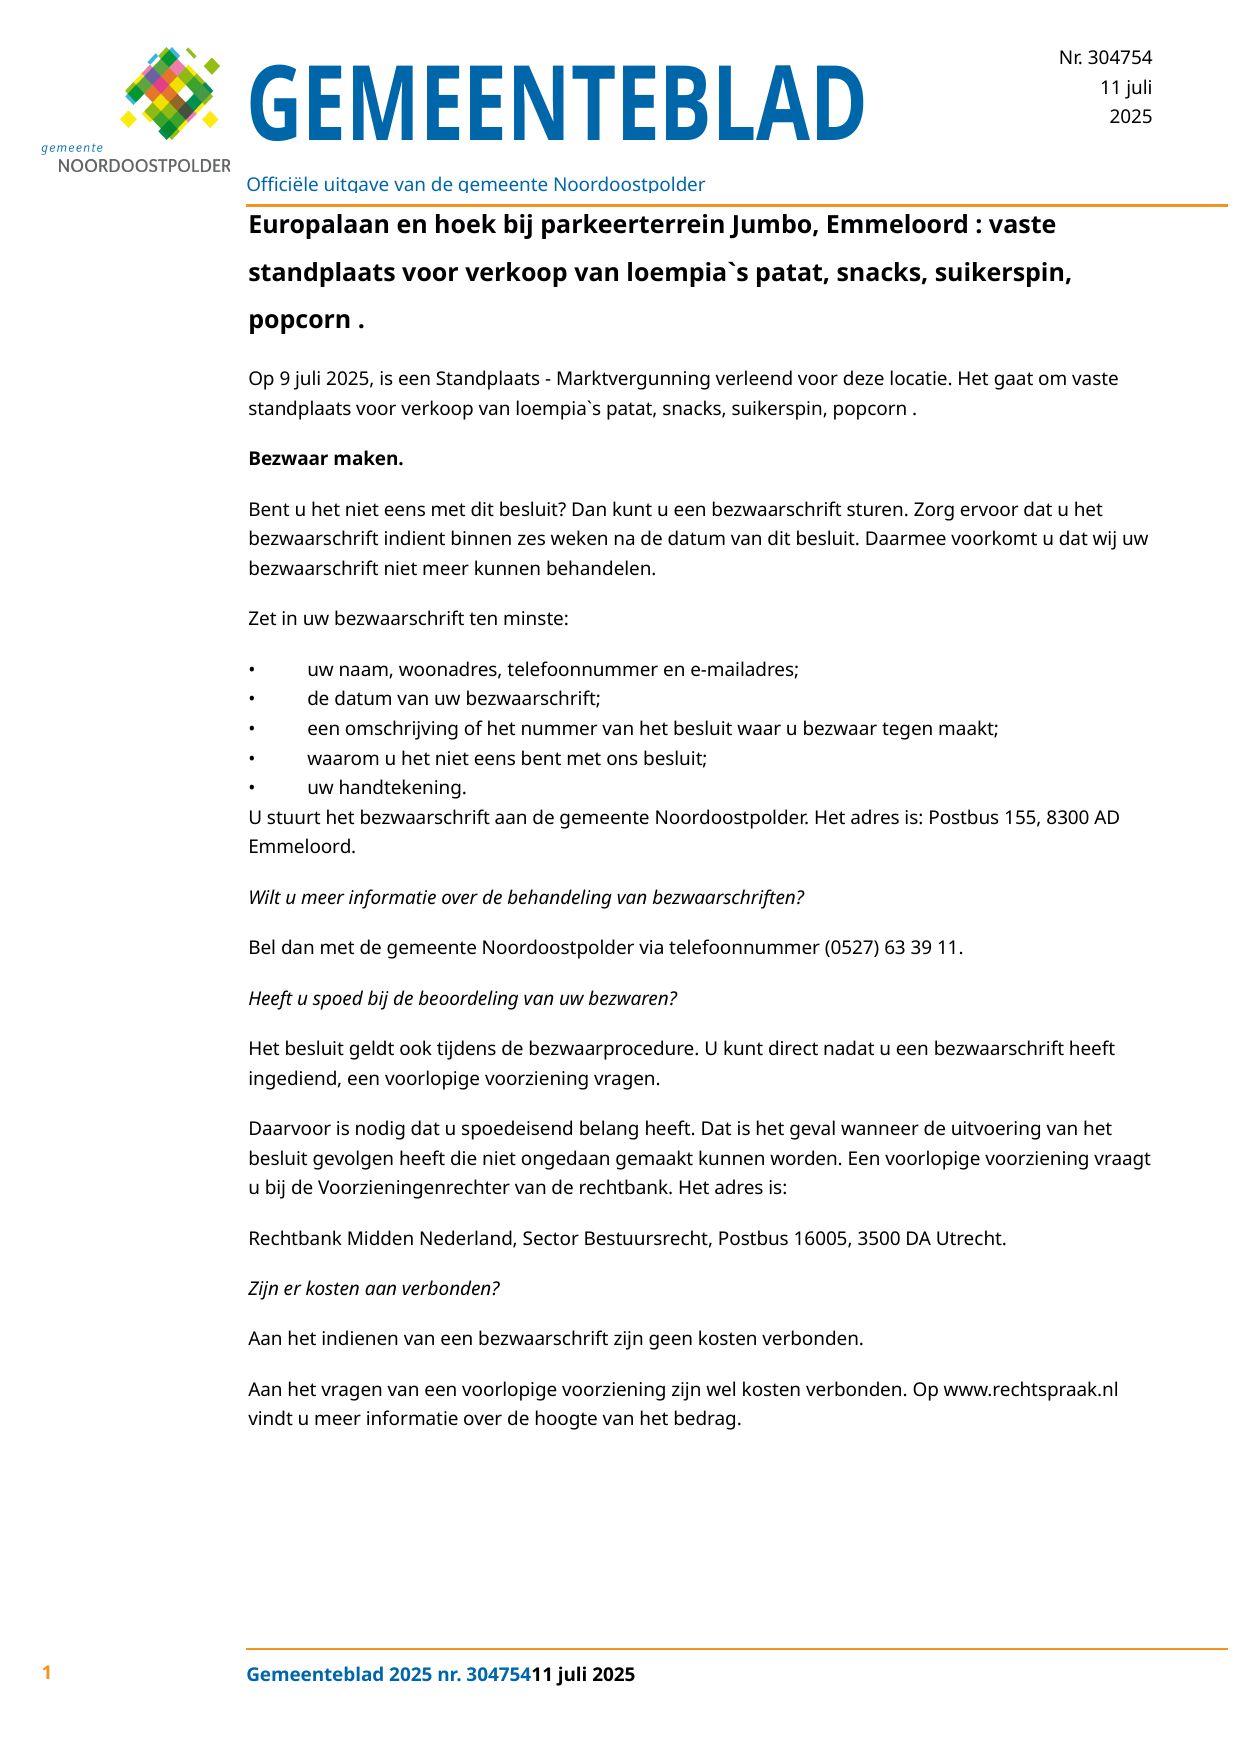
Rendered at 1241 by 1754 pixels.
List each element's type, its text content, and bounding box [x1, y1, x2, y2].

list een omschrijving of het nummer van het besluit waar u bezwaar tegen maakt; [248, 715, 1152, 741]
text Heeft u spoed bij de beoordeling van uw bezwaren? [248, 985, 1152, 1010]
text Zijn er kosten aan verbonden? [248, 1275, 1152, 1301]
list uw naam, woonadres, telefoonnummer en e-mailadres; [248, 656, 1152, 682]
text Daarvoor is nodig dat u spoedeisend belang heeft. Dat is het geval wanneer de uitvoering van het besluit gevolgen heeft die niet ongedaan gemaakt kunnen worden. Een voorlopige voorziening vraagt u bij de Voorzieningenrechter van de rechtbank. Het adres is: [248, 1115, 1152, 1200]
text Europalaan en hoek bij parkeerterrein Jumbo, Emmeloord : vaste standplaats voor verkoop van loempia`s patat, snacks, suikerspin, popcorn . [248, 207, 1152, 336]
text U stuurt het bezwaarschrift aan de gemeente Noordoostpolder. Het adres is: Postbus 155, 8300 AD Emmeloord. [248, 804, 1152, 859]
text Aan het vragen van een voorlopige voorziening zijn wel kosten verbonden. Op www.rechtspraak.nl vindt u meer informatie over de hoogte van het bedrag. [248, 1376, 1152, 1431]
list waarom u het niet eens bent met ons besluit; [248, 745, 1152, 770]
text Aan het indienen van een bezwaarschrift zijn geen kosten verbonden. [248, 1326, 1152, 1351]
text Het besluit geldt ook tijdens de bezwaarprocedure. U kunt direct nadat u een bezwaarschrift heeft ingediend, een voorlopige voorziening vragen. [248, 1035, 1152, 1090]
text Wilt u meer informatie over de behandeling van bezwaarschriften? [248, 884, 1152, 909]
picture [41, 47, 231, 172]
text Op 9 juli 2025, is een Standplaats - Marktvergunning verleend voor deze locatie. Het gaat om vaste standplaats voor verkoop van loempia`s patat, snacks, suikerspin, popcorn . [248, 366, 1152, 421]
text Bel dan met de gemeente Noordoostpolder via telefoonnummer (0527) 63 39 11. [248, 934, 1152, 960]
text Zet in uw bezwaarschrift ten minste: [248, 606, 1152, 631]
list uw handtekening. [248, 774, 1152, 800]
text Rechtbank Midden Nederland, Sector Bestuursrecht, Postbus 16005, 3500 DA Utrecht. [248, 1225, 1152, 1250]
list de datum van uw bezwaarschrift; [248, 686, 1152, 711]
text Bent u het niet eens met dit besluit? Dan kunt u een bezwaarschrift sturen. Zorg ervoor dat u het bezwaarschrift indient binnen zes weken na de datum van dit besluit. Daarmee voorkomt u dat wij uw bezwaarschrift niet meer kunnen behandelen. [248, 496, 1152, 581]
text Bezwaar maken. [248, 446, 1152, 471]
